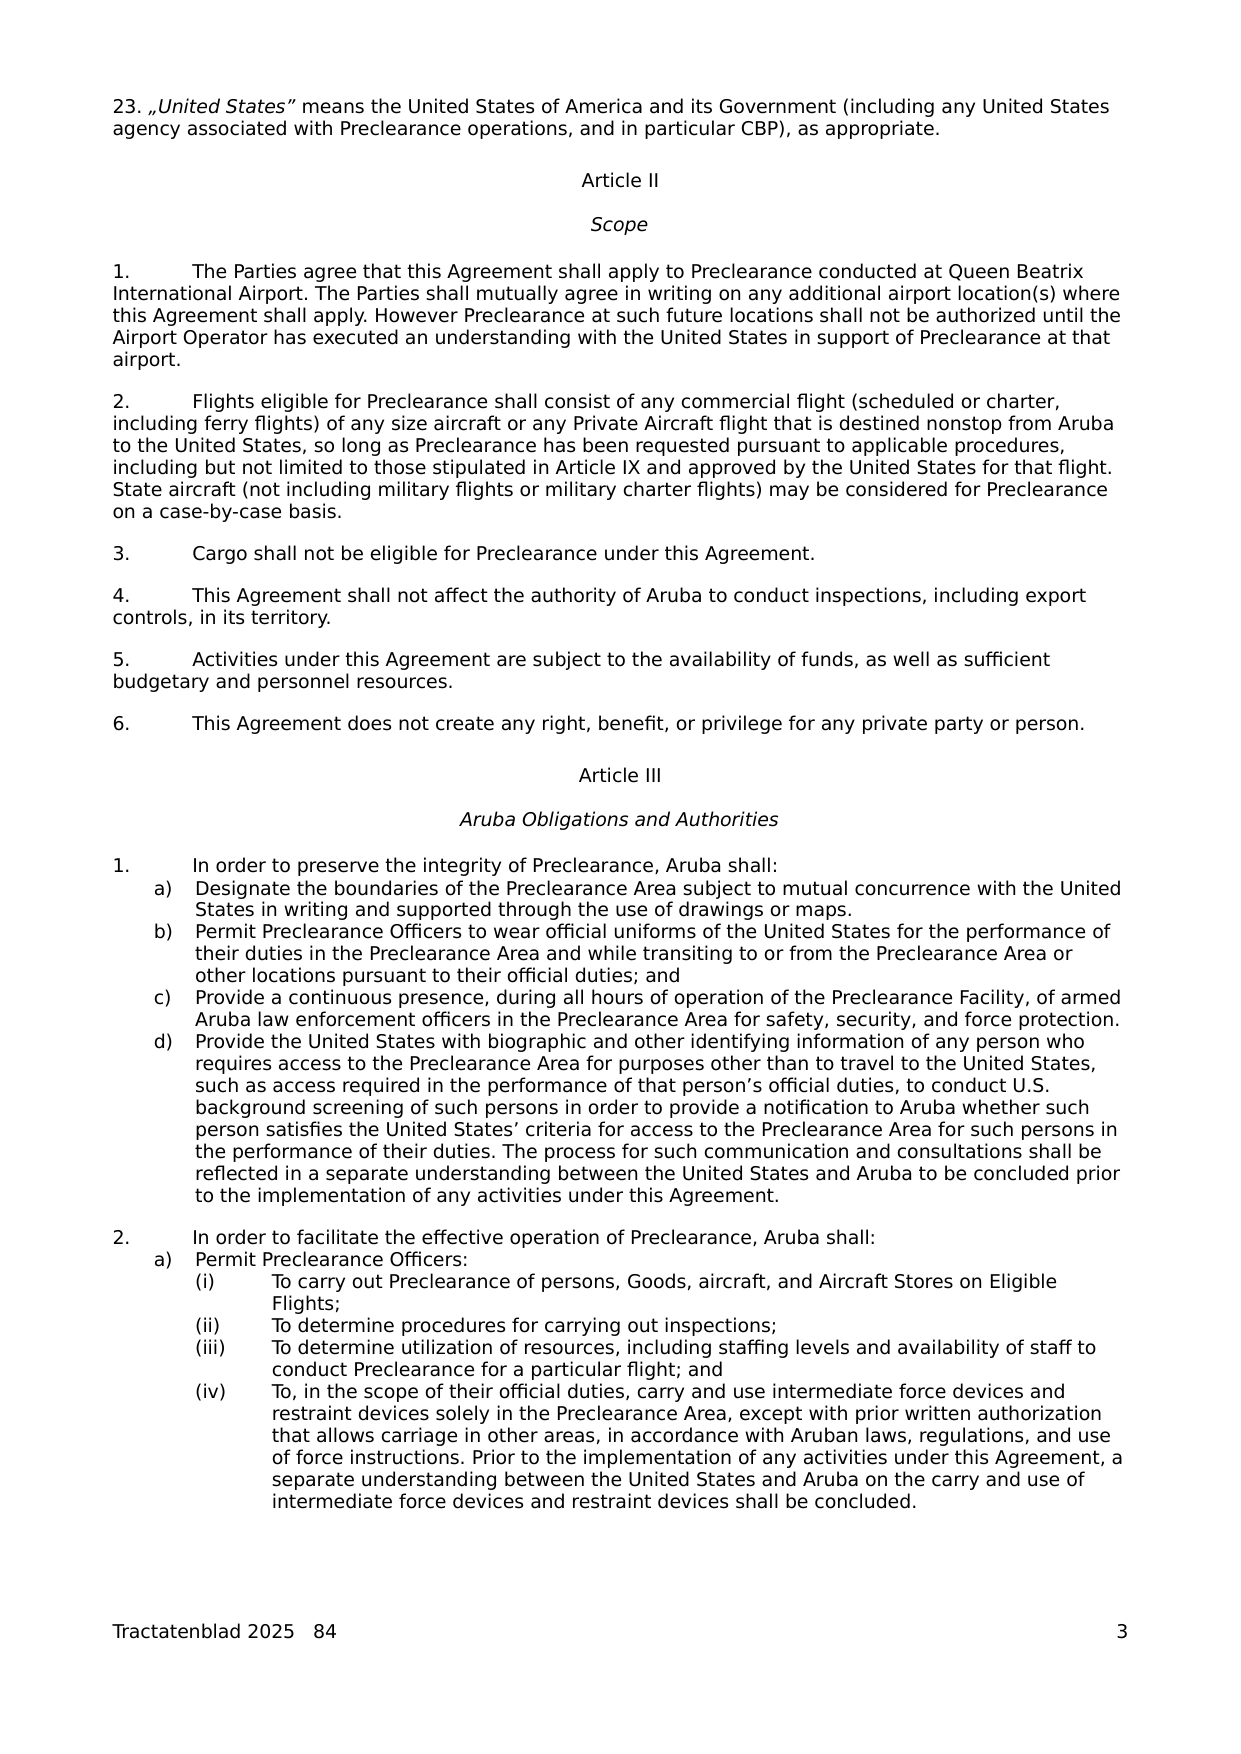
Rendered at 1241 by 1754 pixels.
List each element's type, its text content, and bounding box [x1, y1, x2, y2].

text a) Permit Preclearance Officers: [153, 1249, 1128, 1271]
text (i) To carry out Preclearance of persons, Goods, aircraft, and Aircraft Stores on Eligible Flights; [195, 1271, 1128, 1315]
text d) Provide the United States with biographic and other identifying information of any person who requires access to the Preclearance Area for purposes other than to travel to the United States, such as access required in the performance of that person’s official duties, to conduct U.S. background screening of such persons in order to provide a notification to Aruba whether such person satisfies the United States’ criteria for access to the Preclearance Area for such persons in the performance of their duties. The process for such communication and consultations shall be reflected in a separate understanding between the United States and Aruba to be concluded prior to the implementation of any activities under this Agreement. [153, 1031, 1128, 1207]
text 2. In order to facilitate the effective operation of Preclearance, Aruba shall: [112, 1227, 1128, 1249]
subtitle Article III Aruba Obligations and Authorities [112, 764, 1128, 830]
text (ii) To determine procedures for carrying out inspections; [195, 1315, 1128, 1337]
text 23. „United States” means the United States of America and its Government (including any United States agency associated with Preclearance operations, and in particular CBP), as appropriate. [112, 96, 1128, 140]
text 5. Activities under this Agreement are subject to the availability of funds, as well as sufficient budgetary and personnel resources. [112, 648, 1128, 692]
text 6. This Agreement does not create any right, benefit, or privilege for any private party or person. [112, 712, 1128, 734]
text a) Designate the boundaries of the Preclearance Area subject to mutual concurrence with the United States in writing and supported through the use of drawings or maps. [153, 877, 1128, 921]
text 1. The Parties agree that this Agreement shall apply to Preclearance conducted at Queen Beatrix International Airport. The Parties shall mutually agree in writing on any additional airport location(s) where this Agreement shall apply. However Preclearance at such future locations shall not be authorized until the Airport Operator has executed an understanding with the United States in support of Preclearance at that airport. [112, 261, 1128, 371]
text (iv) To, in the scope of their official duties, carry and use intermediate force devices and restraint devices solely in the Preclearance Area, except with prior written authorization that allows carriage in other areas, in accordance with Aruban laws, regulations, and use of force instructions. Prior to the implementation of any activities under this Agreement, a separate understanding between the United States and Aruba on the carry and use of intermediate force devices and restraint devices shall be concluded. [195, 1381, 1128, 1513]
text 2. Flights eligible for Preclearance shall consist of any commercial flight (scheduled or charter, including ferry flights) of any size aircraft or any Private Aircraft flight that is destined nonstop from Aruba to the United States, so long as Preclearance has been requested pursuant to applicable procedures, including but not limited to those stipulated in Article IX and approved by the United States for that flight. State aircraft (not including military flights or military charter flights) may be considered for Preclearance on a case-by-case basis. [112, 391, 1128, 523]
text (iii) To determine utilization of resources, including staffing levels and availability of staff to conduct Preclearance for a particular flight; and [195, 1337, 1128, 1381]
subtitle Article II Scope [112, 170, 1128, 236]
text b) Permit Preclearance Officers to wear official uniforms of the United States for the performance of their duties in the Preclearance Area and while transiting to or from the Preclearance Area or other locations pursuant to their official duties; and [153, 921, 1128, 987]
text 3. Cargo shall not be eligible for Preclearance under this Agreement. [112, 543, 1128, 564]
text 4. This Agreement shall not affect the authority of Aruba to conduct inspections, including export controls, in its territory. [112, 584, 1128, 628]
text 1. In order to preserve the integrity of Preclearance, Aruba shall: [112, 855, 1128, 877]
text c) Provide a continuous presence, during all hours of operation of the Preclearance Facility, of armed Aruba law enforcement officers in the Preclearance Area for safety, security, and force protection. [153, 987, 1128, 1031]
